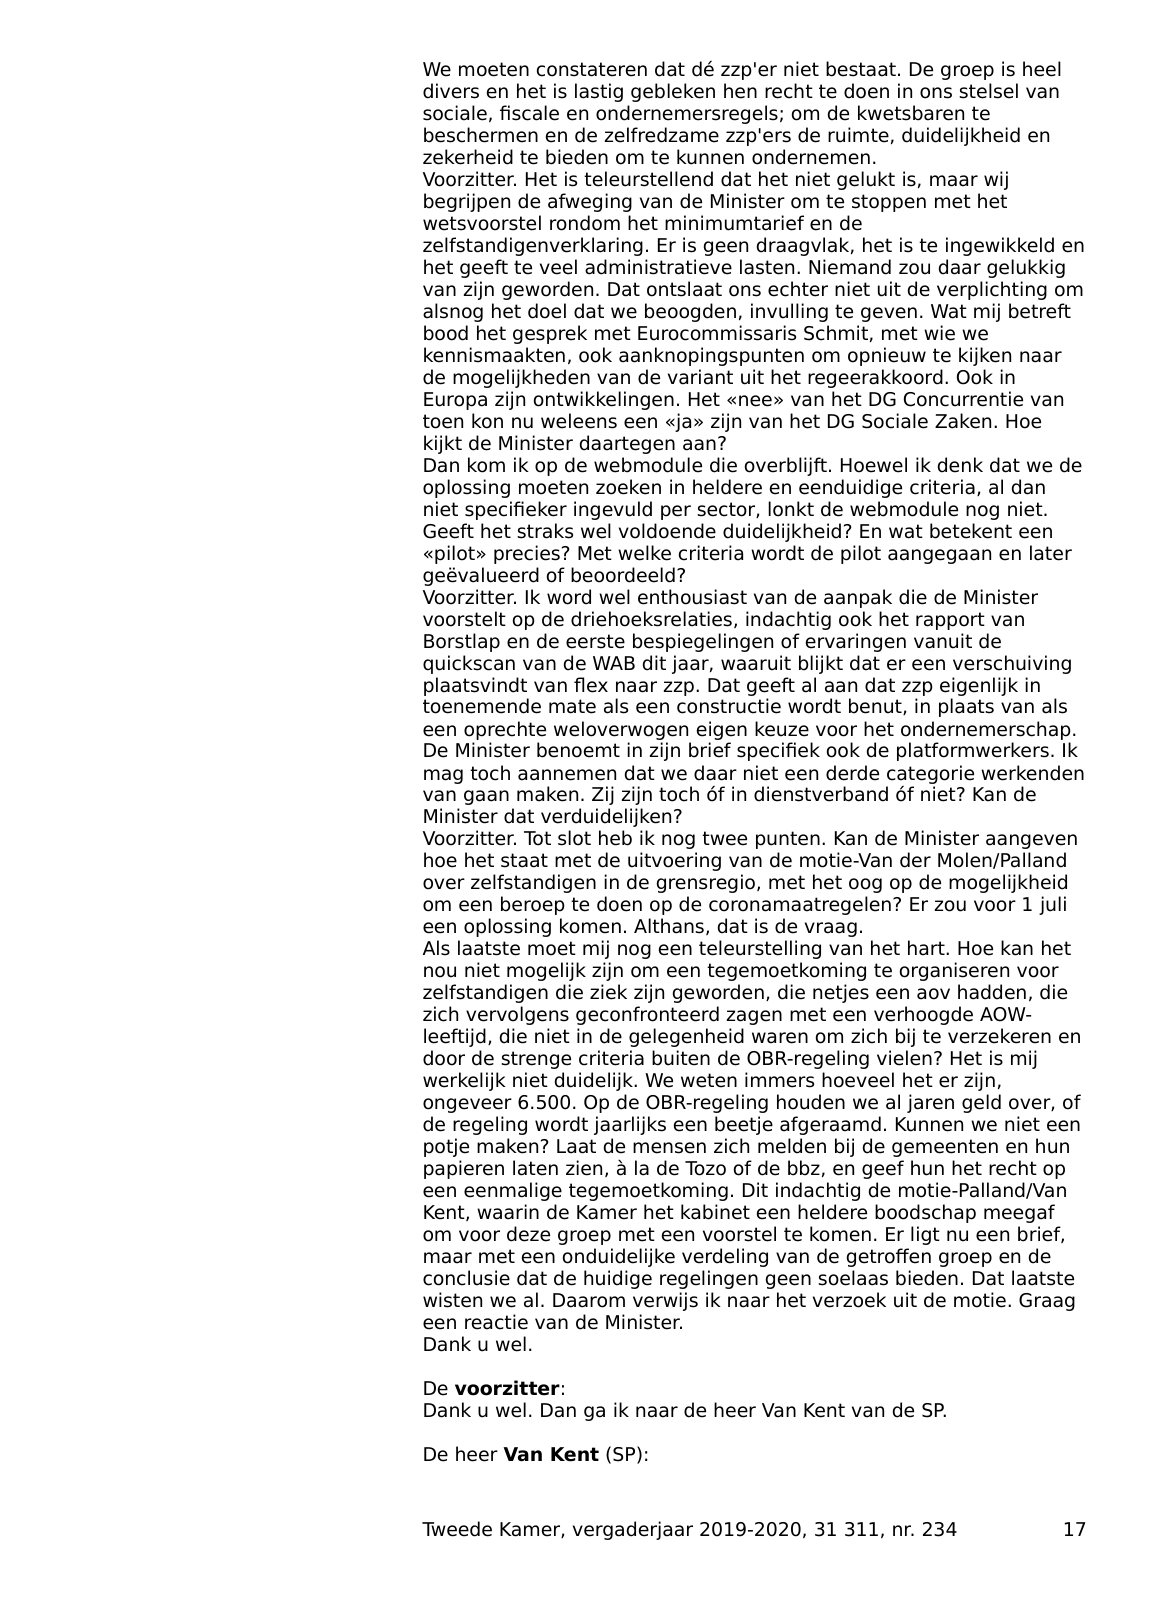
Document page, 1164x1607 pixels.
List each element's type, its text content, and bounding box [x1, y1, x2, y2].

text Voorzitter. Ik word wel enthousiast van de aanpak die de Minister voorstelt op de driehoeksrelaties, indachtig ook het rapport van Borstlap en de eerste bespiegelingen of ervaringen vanuit de quickscan van de WAB dit jaar, waaruit blijkt dat er een verschuiving plaatsvindt van flex naar zzp. Dat geeft al aan dat zzp eigenlijk in toenemende mate als een constructie wordt benut, in plaats van als een oprechte weloverwogen eigen keuze voor het ondernemerschap. De Minister benoemt in zijn brief specifiek ook de platformwerkers. Ik mag toch aannemen dat we daar niet een derde categorie werkenden van gaan maken. Zij zijn toch óf in dienstverband óf niet? Kan de Minister dat verduidelijken? [422, 587, 1087, 828]
text Als laatste moet mij nog een teleurstelling van het hart. Hoe kan het nou niet mogelijk zijn om een tegemoetkoming te organiseren voor zelfstandigen die ziek zijn geworden, die netjes een aov hadden, die zich vervolgens geconfronteerd zagen met een verhoogde AOW-leeftijd, die niet in de gelegenheid waren om zich bij te verzekeren en door de strenge criteria buiten de OBR-regeling vielen? Het is mij werkelijk niet duidelijk. We weten immers hoeveel het er zijn, ongeveer 6.500. Op de OBR-regeling houden we al jaren geld over, of de regeling wordt jaarlijks een beetje afgeraamd. Kunnen we niet een potje maken? Laat de mensen zich melden bij de gemeenten en hun papieren laten zien, à la de Tozo of de bbz, en geef hun het recht op een eenmalige tegemoetkoming. Dit indachtig de motie-Palland/Van Kent, waarin de Kamer het kabinet een heldere boodschap meegaf om voor deze groep met een voorstel te komen. Er ligt nu een brief, maar met een onduidelijke verdeling van de getroffen groep en de conclusie dat de huidige regelingen geen soelaas bieden. Dat laatste wisten we al. Daarom verwijs ik naar het verzoek uit de motie. Graag een reactie van de Minister. [422, 938, 1087, 1334]
text De heer Van Kent (SP): [422, 1444, 1087, 1466]
text Dan kom ik op de webmodule die overblijft. Hoewel ik denk dat we de oplossing moeten zoeken in heldere en eenduidige criteria, al dan niet specifieker ingevuld per sector, lonkt de webmodule nog niet. Geeft het straks wel voldoende duidelijkheid? En wat betekent een «pilot» precies? Met welke criteria wordt de pilot aangegaan en later geëvalueerd of beoordeeld? [422, 455, 1087, 587]
text We moeten constateren dat dé zzp'er niet bestaat. De groep is heel divers en het is lastig gebleken hen recht te doen in ons stelsel van sociale, fiscale en ondernemersregels; om de kwetsbaren te beschermen en de zelfredzame zzp'ers de ruimte, duidelijkheid en zekerheid te bieden om te kunnen ondernemen. [422, 59, 1087, 169]
text Voorzitter. Het is teleurstellend dat het niet gelukt is, maar wij begrijpen de afweging van de Minister om te stoppen met het wetsvoorstel rondom het minimumtarief en de zelfstandigenverklaring. Er is geen draagvlak, het is te ingewikkeld en het geeft te veel administratieve lasten. Niemand zou daar gelukkig van zijn geworden. Dat ontslaat ons echter niet uit de verplichting om alsnog het doel dat we beoogden, invulling te geven. Wat mij betreft bood het gesprek met Eurocommissaris Schmit, met wie we kennismaakten, ook aanknopingspunten om opnieuw te kijken naar de mogelijkheden van de variant uit het regeerakkoord. Ook in Europa zijn ontwikkelingen. Het «nee» van het DG Concurrentie van toen kon nu weleens een «ja» zijn van het DG Sociale Zaken. Hoe kijkt de Minister daartegen aan? [422, 169, 1087, 455]
text Dank u wel. [422, 1334, 1087, 1356]
text Voorzitter. Tot slot heb ik nog twee punten. Kan de Minister aangeven hoe het staat met de uitvoering van de motie-Van der Molen/Palland over zelfstandigen in de grensregio, met het oog op de mogelijkheid om een beroep te doen op de coronamaatregelen? Er zou voor 1 juli een oplossing komen. Althans, dat is de vraag. [422, 828, 1087, 938]
text Dank u wel. Dan ga ik naar de heer Van Kent van de SP. [422, 1400, 1087, 1422]
text De voorzitter: [422, 1378, 1087, 1400]
